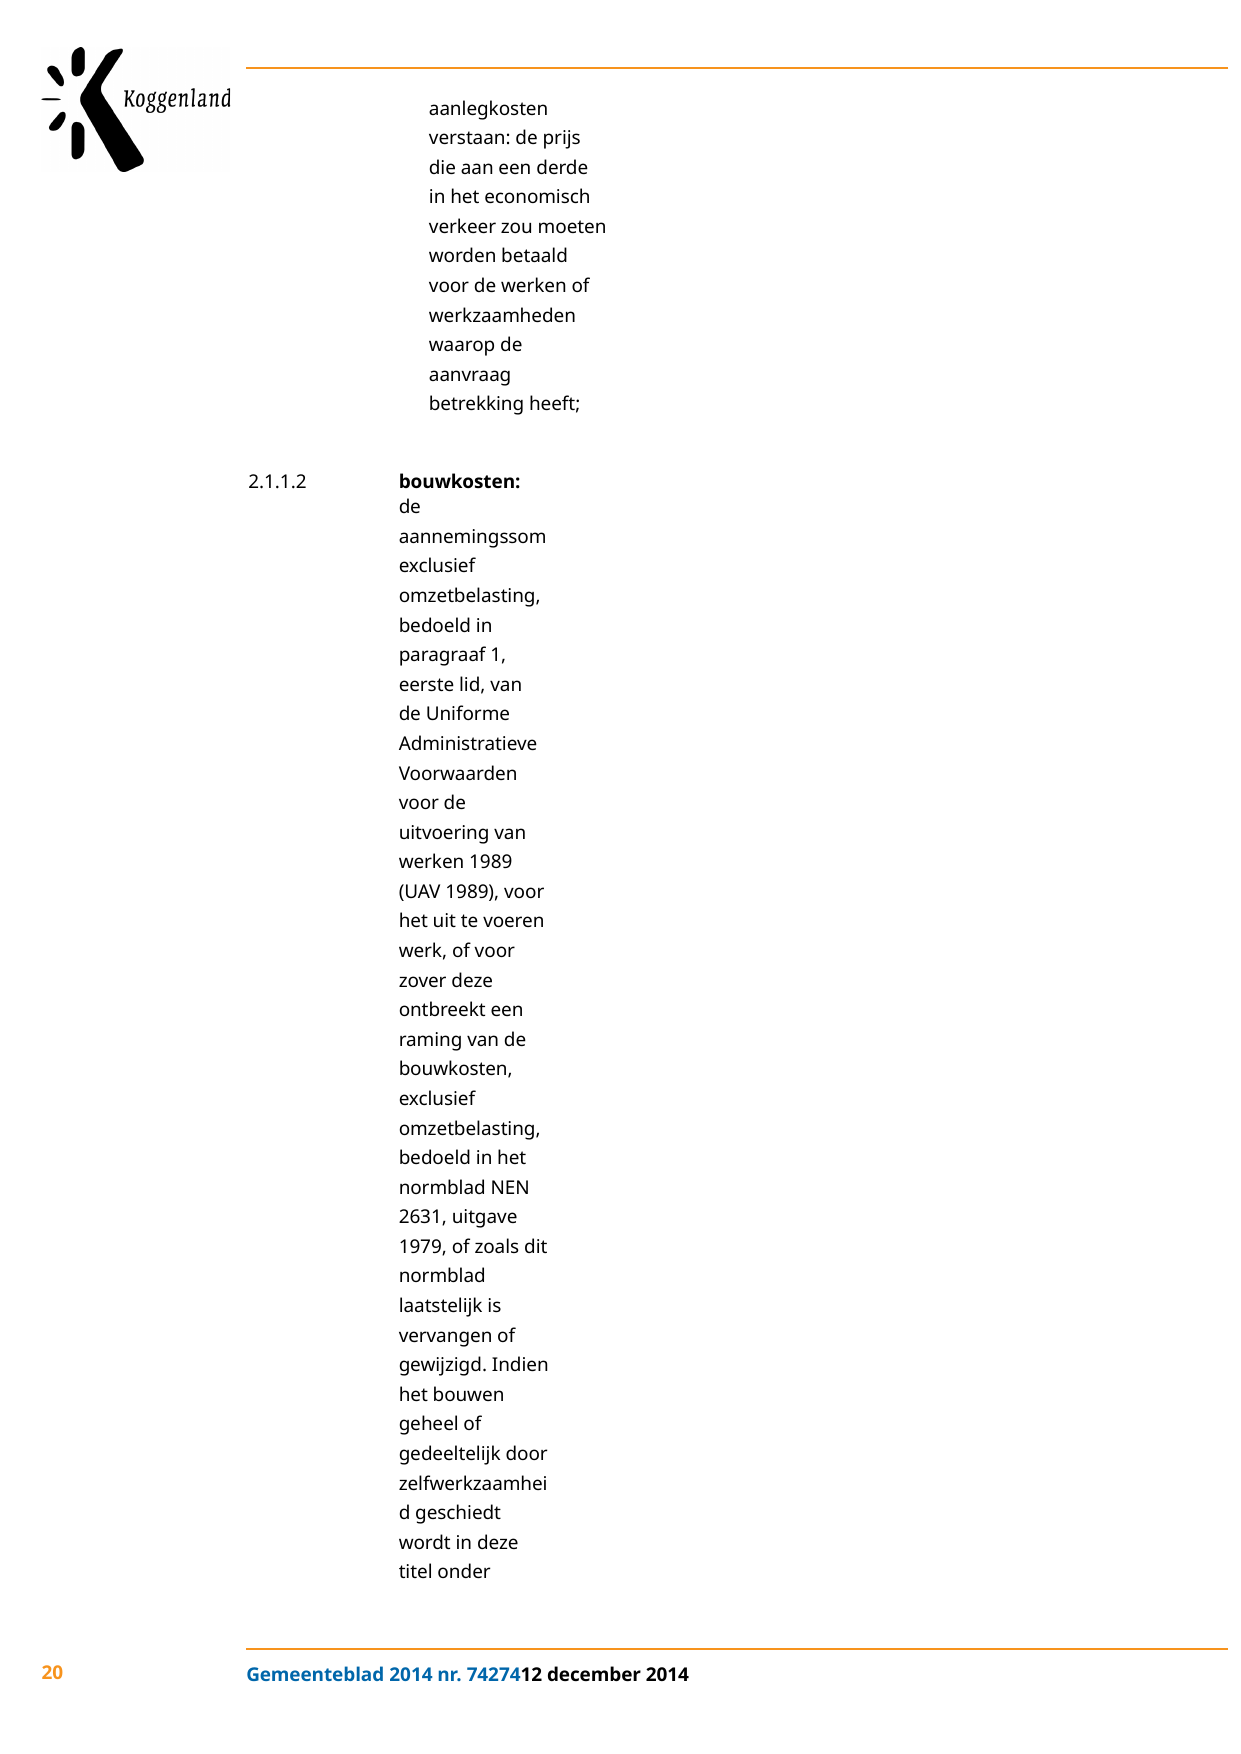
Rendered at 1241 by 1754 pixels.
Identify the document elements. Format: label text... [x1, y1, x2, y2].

table_cell [971, 95, 1152, 416]
table_cell [609, 95, 790, 416]
table_cell [700, 494, 850, 1584]
picture [41, 47, 231, 172]
table_cell [790, 95, 971, 416]
table_header [850, 468, 1001, 493]
table_cell aanlegkosten verstaan: de prijs die aan een derde in het economisch verkeer zou moeten worden betaald voor de werken of werkzaamheden waarop de aanvraag betrekking heeft; [429, 95, 609, 416]
table_header [700, 468, 850, 493]
table_cell [549, 494, 700, 1584]
table_header [549, 468, 700, 493]
table_cell [248, 494, 398, 1584]
table_header bouwkosten: [399, 468, 549, 493]
table_cell [248, 95, 429, 416]
table_header 2.1.1.2 [248, 468, 398, 493]
table_cell de aannemingssom exclusief omzetbelasting, bedoeld in paragraaf 1, eerste lid, van de Uniforme Administratieve Voorwaarden voor de uitvoering van werken 1989 (UAV 1989), voor het uit te voeren werk, of voor zover deze ontbreekt een raming van de bouwkosten, exclusief omzetbelasting, bedoeld in het normblad NEN 2631, uitgave 1979, of zoals dit normblad laatstelijk is vervangen of gewijzigd. Indien het bouwen geheel of gedeeltelijk door zelfwerkzaamheid geschiedt wordt in deze titel onder [399, 494, 549, 1584]
table_cell [850, 494, 1001, 1584]
